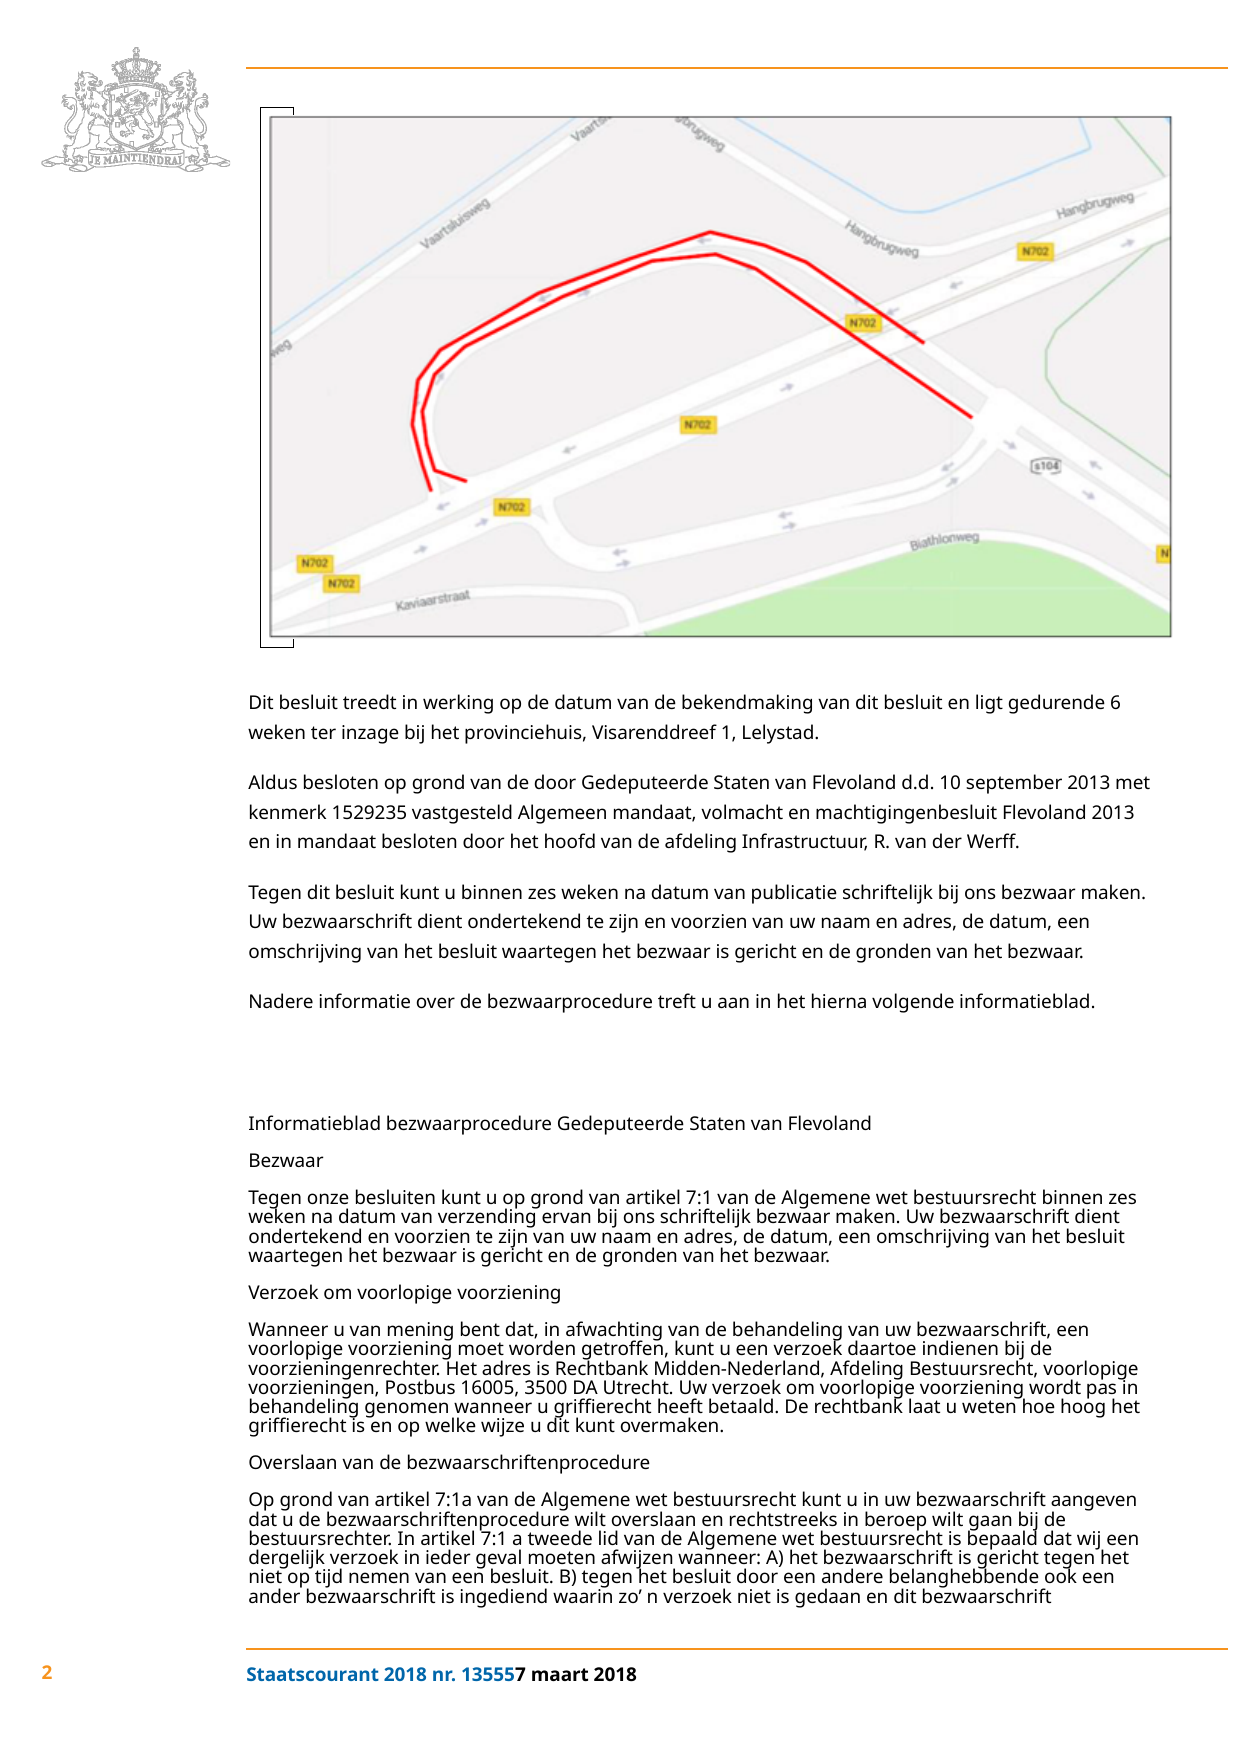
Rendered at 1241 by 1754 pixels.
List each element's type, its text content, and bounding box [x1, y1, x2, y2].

text Aldus besloten op grond van de door Gedeputeerde Staten van Flevoland d.d. 10 september 2013 met kenmerk 1529235 vastgesteld Algemeen mandaat, volmacht en machtigingenbesluit Flevoland 2013 en in mandaat besloten door het hoofd van de afdeling Infrastructuur, R. van der Werff. [248, 769, 1152, 854]
text Nadere informatie over de bezwaarprocedure treft u aan in het hierna volgende informatieblad. [248, 989, 1152, 1014]
picture [41, 47, 231, 172]
text Op grond van artikel 7:1a van de Algemene wet bestuursrecht kunt u in uw bezwaarschrift aangeven dat u de bezwaarschriftenprocedure wilt overslaan en rechtstreeks in beroep wilt gaan bij de bestuursrechter. In artikel 7:1 a tweede lid van de Algemene wet bestuursrecht is bepaald dat wij een dergelijk verzoek in ieder geval moeten afwijzen wanneer: A) het bezwaarschrift is gericht tegen het niet op tijd nemen van een besluit. B) tegen het besluit door een andere belanghebbende ook een ander bezwaarschrift is ingediend waarin zo’ n verzoek niet is gedaan en dit bezwaarschrift [248, 1491, 1152, 1607]
text Overslaan van de bezwaarschriftenprocedure [248, 1454, 1152, 1473]
text Verzoek om voorlopige voorziening [248, 1284, 1152, 1303]
text Dit besluit treedt in werking op de datum van de bekendmaking van dit besluit en ligt gedurende 6 weken ter inzage bij het provinciehuis, Visarenddreef 1, Lelystad. [248, 689, 1152, 745]
text Tegen dit besluit kunt u binnen zes weken na datum van publicatie schriftelijk bij ons bezwaar maken. Uw bezwaarschrift dient ondertekend te zijn en voorzien van uw naam en adres, de datum, een omschrijving van het besluit waartegen het bezwaar is gericht en de gronden van het bezwaar. [248, 879, 1152, 964]
text Informatieblad bezwaarprocedure Gedeputeerde Staten van Flevoland [248, 1115, 1152, 1134]
text Wanneer u van mening bent dat, in afwachting van de behandeling van uw bezwaarschrift, een voorlopige voorziening moet worden getroffen, kunt u een verzoek daartoe indienen bij de voorzieningenrechter. Het adres is Rechtbank Midden-Nederland, Afdeling Bestuursrecht, voorlopige voorzieningen, Postbus 16005, 3500 DA Utrecht. Uw verzoek om voorlopige voorziening wordt pas in behandeling genomen wanneer u griffierecht heeft betaald. De rechtbank laat u weten hoe hoog het griffierecht is en op welke wijze u dit kunt overmaken. [248, 1321, 1152, 1437]
picture [268, 115, 1173, 639]
text Bezwaar [248, 1152, 1152, 1171]
text Tegen onze besluiten kunt u op grond van artikel 7:1 van de Algemene wet bestuursrecht binnen zes weken na datum van verzending ervan bij ons schriftelijk bezwaar maken. Uw bezwaarschrift dient ondertekend en voorzien te zijn van uw naam en adres, de datum, een omschrijving van het besluit waartegen het bezwaar is gericht en de gronden van het bezwaar. [248, 1189, 1152, 1266]
